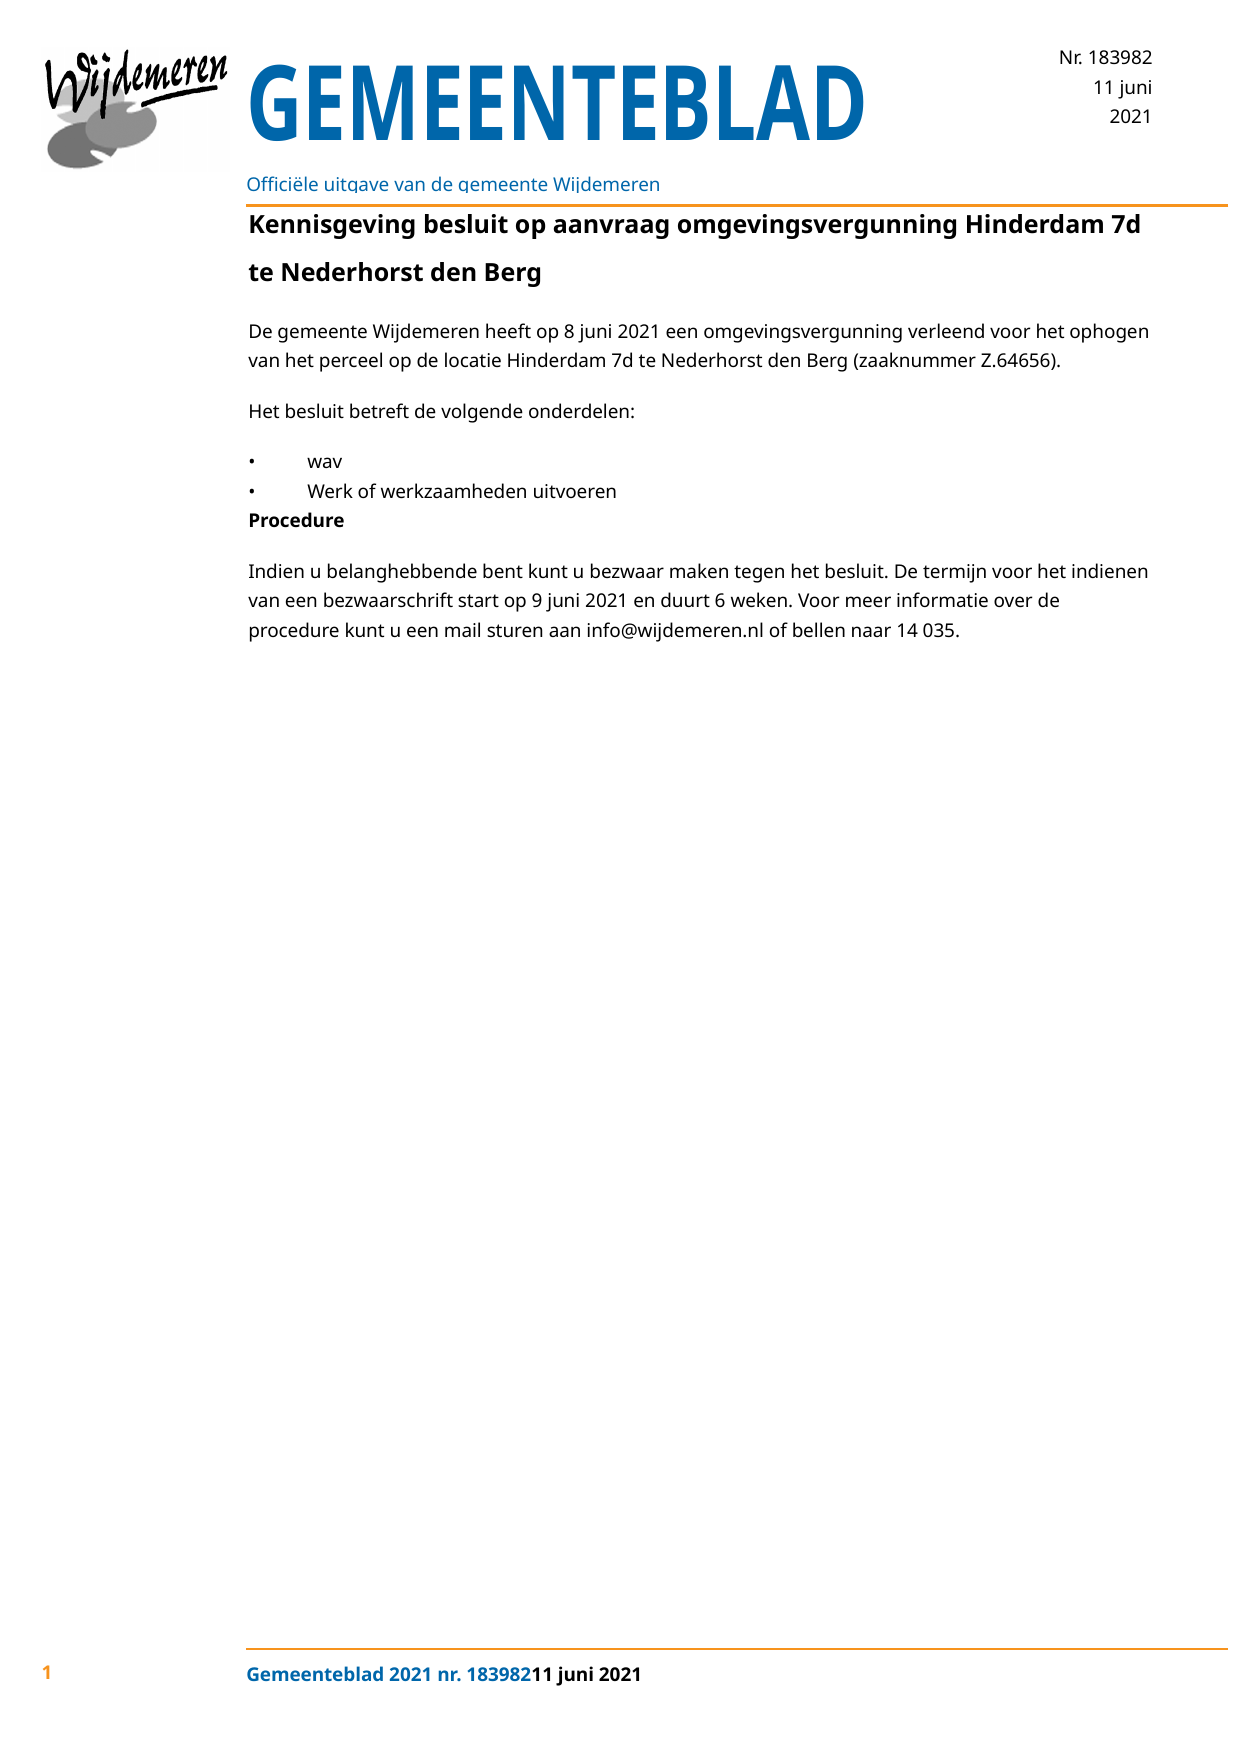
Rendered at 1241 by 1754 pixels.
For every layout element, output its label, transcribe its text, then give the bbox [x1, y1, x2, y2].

list wav [248, 448, 1152, 474]
text Procedure [248, 507, 1152, 533]
text Indien u belanghebbende bent kunt u bezwaar maken tegen het besluit. De termijn voor het indienen van een bezwaarschrift start op 9 juni 2021 en duurt 6 weken. Voor meer informatie over de procedure kunt u een mail sturen aan info@wijdemeren.nl of bellen naar 14 035. [248, 558, 1152, 643]
text Het besluit betreft de volgende onderdelen: [248, 398, 1152, 424]
text Kennisgeving besluit op aanvraag omgevingsvergunning Hinderdam 7d te Nederhorst den Berg [248, 207, 1152, 288]
list Werk of werkzaamheden uitvoeren [248, 478, 1152, 504]
text De gemeente Wijdemeren heeft op 8 juni 2021 een omgevingsvergunning verleend voor het ophogen van het perceel op de locatie Hinderdam 7d te Nederhorst den Berg (zaaknummer Z.64656). [248, 318, 1152, 373]
picture [41, 47, 231, 172]
